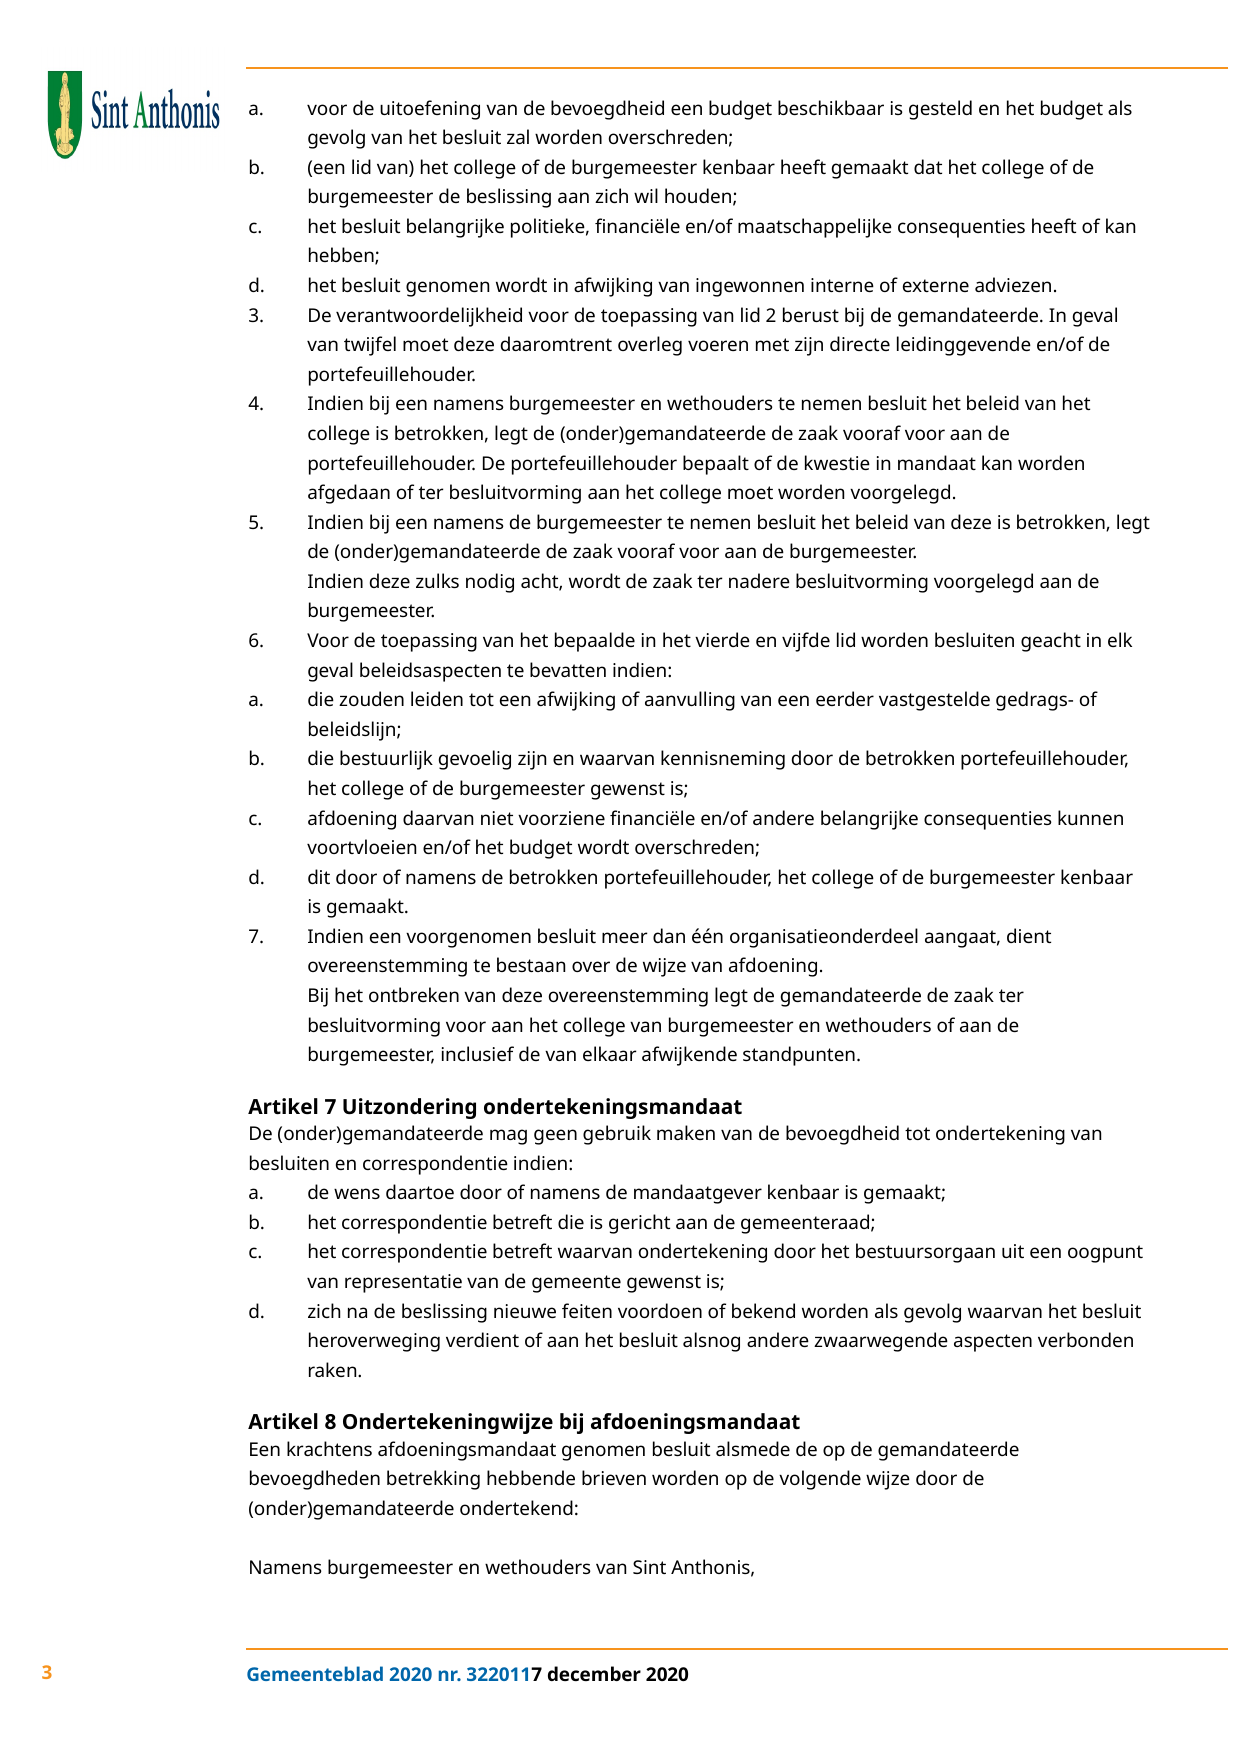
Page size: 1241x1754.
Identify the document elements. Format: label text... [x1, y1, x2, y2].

list die bestuurlijk gevoelig zijn en waarvan kennisneming door de betrokken portefeuillehouder, het college of de burgemeester gewenst is; [248, 746, 1152, 801]
list het correspondentie betreft waarvan ondertekening door het bestuursorgaan uit een oogpunt van representatie van de gemeente gewenst is; [248, 1239, 1152, 1294]
text Artikel 8 Ondertekeningwijze bij afdoeningsmandaat [248, 1407, 1152, 1436]
list Indien een voorgenomen besluit meer dan één organisatieonderdeel aangaat, dient overeenstemming te bestaan over de wijze van afdoening. [248, 923, 1152, 978]
text De (onder)gemandateerde mag geen gebruik maken van de bevoegdheid tot ondertekening van besluiten en correspondentie indien: [248, 1120, 1152, 1176]
list de wens daartoe door of namens de mandaatgever kenbaar is gemaakt; [248, 1179, 1152, 1205]
text Namens burgemeester en wethouders van Sint Anthonis, [248, 1554, 1152, 1580]
text Een krachtens afdoeningsmandaat genomen besluit alsmede de op de gemandateerde bevoegdheden betrekking hebbende brieven worden op de volgende wijze door de (onder)gemandateerde ondertekend: [248, 1436, 1152, 1521]
list Indien deze zulks nodig acht, wordt de zaak ter nadere besluitvorming voorgelegd aan de burgemeester. [248, 568, 1152, 623]
list Voor de toepassing van het bepaalde in het vierde en vijfde lid worden besluiten geacht in elk geval beleidsaspecten te bevatten indien: [248, 627, 1152, 683]
list het besluit genomen wordt in afwijking van ingewonnen interne of externe adviezen. [248, 272, 1152, 298]
list het correspondentie betreft die is gericht aan de gemeenteraad; [248, 1209, 1152, 1235]
list dit door of namens de betrokken portefeuillehouder, het college of de burgemeester kenbaar is gemaakt. [248, 864, 1152, 919]
list Indien bij een namens burgemeester en wethouders te nemen besluit het beleid van het college is betrokken, legt de (onder)gemandateerde de zaak vooraf voor aan de portefeuillehouder. De portefeuillehouder bepaalt of de kwestie in mandaat kan worden afgedaan of ter besluitvorming aan het college moet worden voorgelegd. [248, 391, 1152, 505]
list Bij het ontbreken van deze overeenstemming legt de gemandateerde de zaak ter besluitvorming voor aan het college van burgemeester en wethouders of aan de burgemeester, inclusief de van elkaar afwijkende standpunten. [248, 982, 1152, 1067]
text Artikel 7 Uitzondering ondertekeningsmandaat [248, 1092, 1152, 1120]
list zich na de beslissing nieuwe feiten voordoen of bekend worden als gevolg waarvan het besluit heroverweging verdient of aan het besluit alsnog andere zwaarwegende aspecten verbonden raken. [248, 1298, 1152, 1383]
list Indien bij een namens de burgemeester te nemen besluit het beleid van deze is betrokken, legt de (onder)gemandateerde de zaak vooraf voor aan de burgemeester. [248, 509, 1152, 564]
list die zouden leiden tot een afwijking of aanvulling van een eerder vastgestelde gedrags- of beleidslijn; [248, 686, 1152, 742]
list (een lid van) het college of de burgemeester kenbaar heeft gemaakt dat het college of de burgemeester de beslissing aan zich wil houden; [248, 154, 1152, 209]
list De verantwoordelijkheid voor de toepassing van lid 2 berust bij de gemandateerde. In geval van twijfel moet deze daaromtrent overleg voeren met zijn directe leidinggevende en/of de portefeuillehouder. [248, 302, 1152, 387]
list voor de uitoefening van de bevoegdheid een budget beschikbaar is gesteld en het budget als gevolg van het besluit zal worden overschreden; [248, 95, 1152, 150]
list afdoening daarvan niet voorziene financiële en/of andere belangrijke consequenties kunnen voortvloeien en/of het budget wordt overschreden; [248, 805, 1152, 860]
list het besluit belangrijke politieke, financiële en/of maatschappelijke consequenties heeft of kan hebben; [248, 213, 1152, 268]
picture [41, 47, 231, 172]
